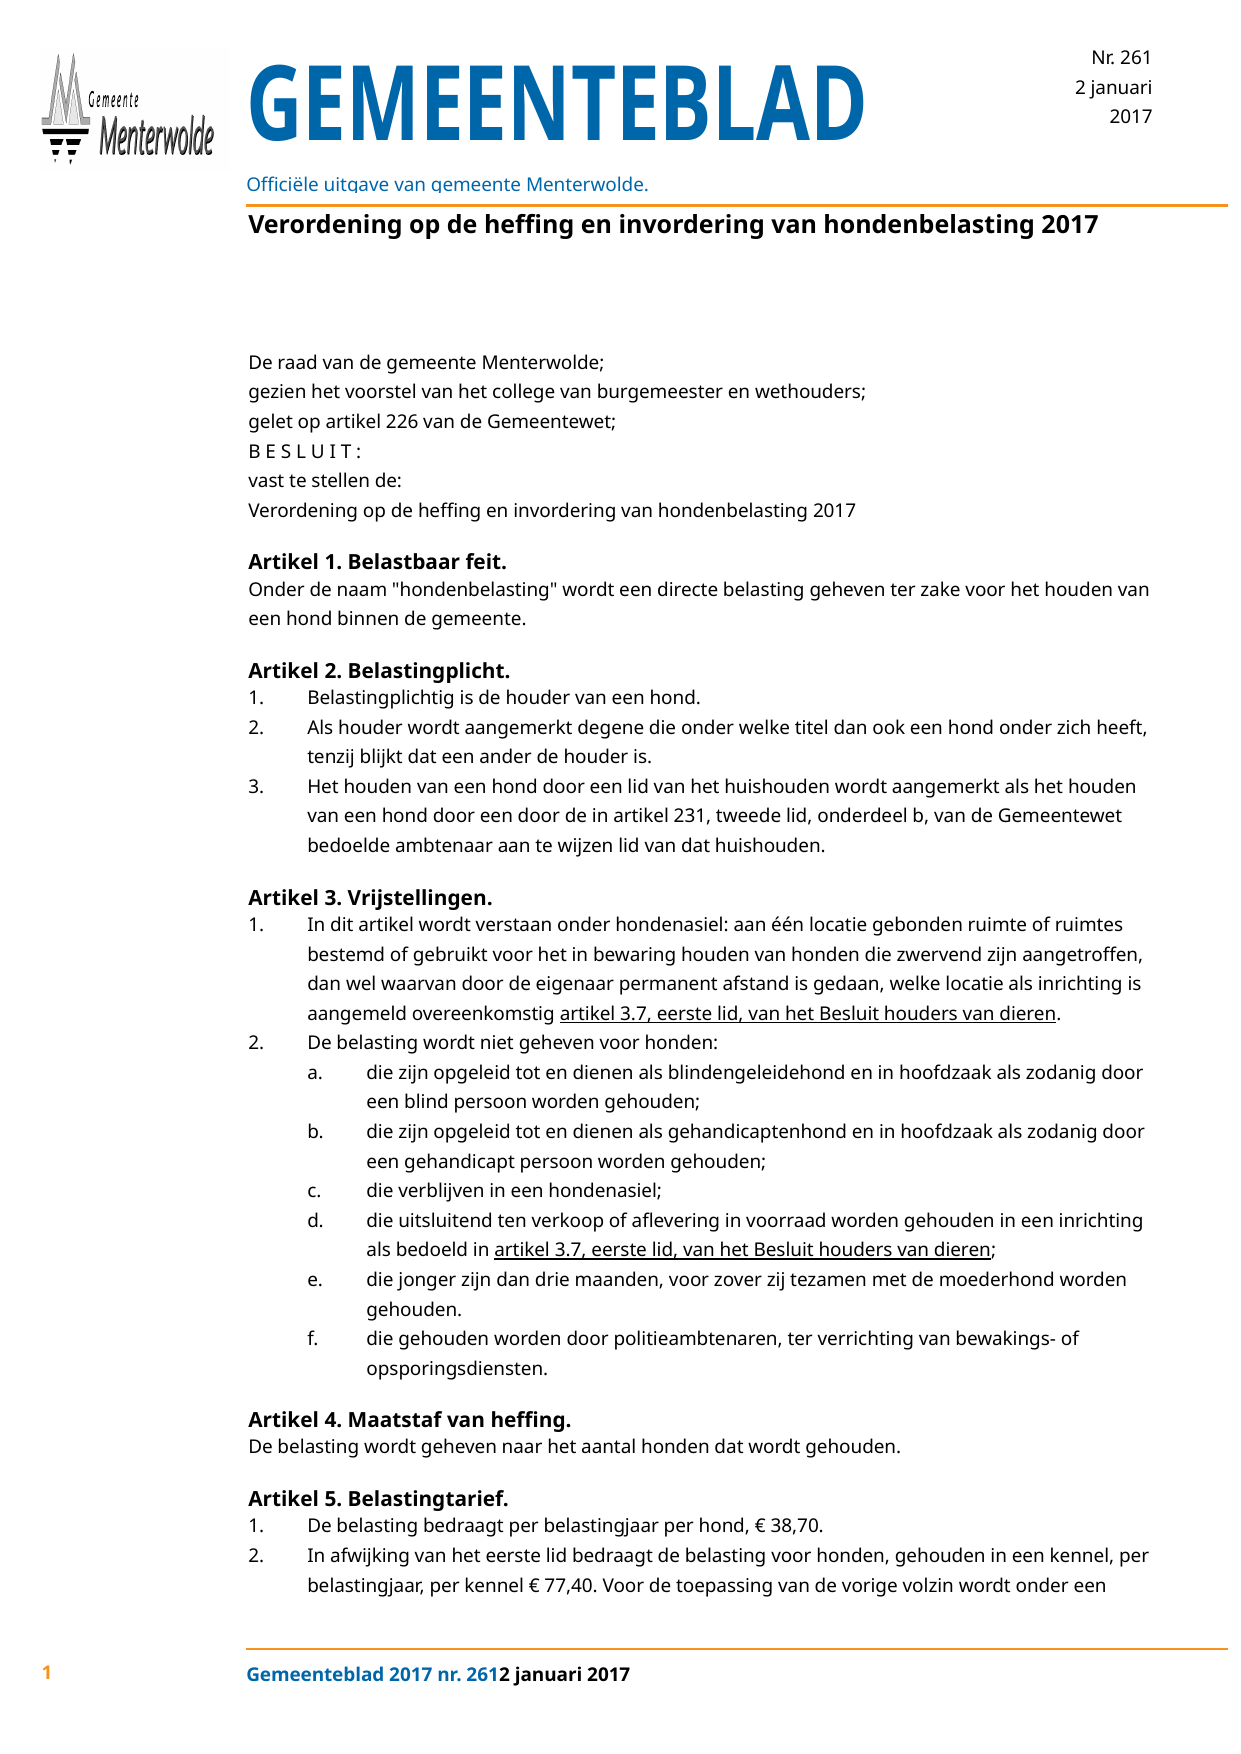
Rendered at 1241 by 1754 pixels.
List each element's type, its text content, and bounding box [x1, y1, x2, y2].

list die uitsluitend ten verkoop of aflevering in voorraad worden gehouden in een inrichting als bedoeld in artikel 3.7, eerste lid, van het Besluit houders van dieren; [307, 1207, 1152, 1262]
text vast te stellen de: [248, 467, 1152, 493]
text Artikel 4. Maatstaf van heffing. [248, 1405, 1152, 1434]
list De belasting bedraagt per belastingjaar per hond, € 38,70. [248, 1513, 1152, 1538]
list Belastingplichtig is de houder van een hond. [248, 684, 1152, 710]
list Het houden van een hond door een lid van het huishouden wordt aangemerkt als het houden van een hond door een door de in artikel 231, tweede lid, onderdeel b, van de Gemeentewet bedoelde ambtenaar aan te wijzen lid van dat huishouden. [248, 773, 1152, 858]
text Onder de naam "hondenbelasting" wordt een directe belasting geheven ter zake voor het houden van een hond binnen de gemeente. [248, 576, 1152, 631]
text Artikel 2. Belastingplicht. [248, 656, 1152, 684]
text Artikel 1. Belastbaar feit. [248, 547, 1152, 576]
list Als houder wordt aangemerkt degene die onder welke titel dan ook een hond onder zich heeft, tenzij blijkt dat een ander de houder is. [248, 714, 1152, 769]
list die jonger zijn dan drie maanden, voor zover zij tezamen met de moederhond worden gehouden. [307, 1266, 1152, 1321]
text Verordening op de heffing en invordering van hondenbelasting 2017 [248, 497, 1152, 523]
list die verblijven in een hondenasiel; [307, 1177, 1152, 1203]
list De belasting wordt niet geheven voor honden: [248, 1029, 1152, 1055]
list die zijn opgeleid tot en dienen als gehandicaptenhond en in hoofdzaak als zodanig door een gehandicapt persoon worden gehouden; [307, 1118, 1152, 1173]
list In afwijking van het eerste lid bedraagt de belasting voor honden, gehouden in een kennel, per belastingjaar, per kennel € 77,40. Voor de toepassing van de vorige volzin wordt onder een [248, 1542, 1152, 1597]
text Artikel 3. Vrijstellingen. [248, 883, 1152, 911]
text gezien het voorstel van het college van burgemeester en wethouders; [248, 379, 1152, 404]
text B E S L U I T : [248, 438, 1152, 464]
text Verordening op de heffing en invordering van hondenbelasting 2017 [248, 207, 1152, 241]
list die zijn opgeleid tot en dienen als blindengeleidehond en in hoofdzaak als zodanig door een blind persoon worden gehouden; [307, 1059, 1152, 1114]
text De raad van de gemeente Menterwolde; [248, 349, 1152, 375]
text De belasting wordt geheven naar het aantal honden dat wordt gehouden. [248, 1434, 1152, 1459]
text Artikel 5. Belastingtarief. [248, 1484, 1152, 1513]
list die gehouden worden door politieambtenaren, ter verrichting van bewakings- of opsporingsdiensten. [307, 1325, 1152, 1381]
list In dit artikel wordt verstaan onder hondenasiel: aan één locatie gebonden ruimte of ruimtes bestemd of gebruikt voor het in bewaring houden van honden die zwervend zijn aangetroffen, dan wel waarvan door de eigenaar permanent afstand is gedaan, welke locatie als inrichting is aangemeld overeenkomstig artikel 3.7, eerste lid, van het Besluit houders van dieren. [248, 911, 1152, 1026]
picture [41, 47, 231, 172]
text gelet op artikel 226 van de Gemeentewet; [248, 408, 1152, 434]
